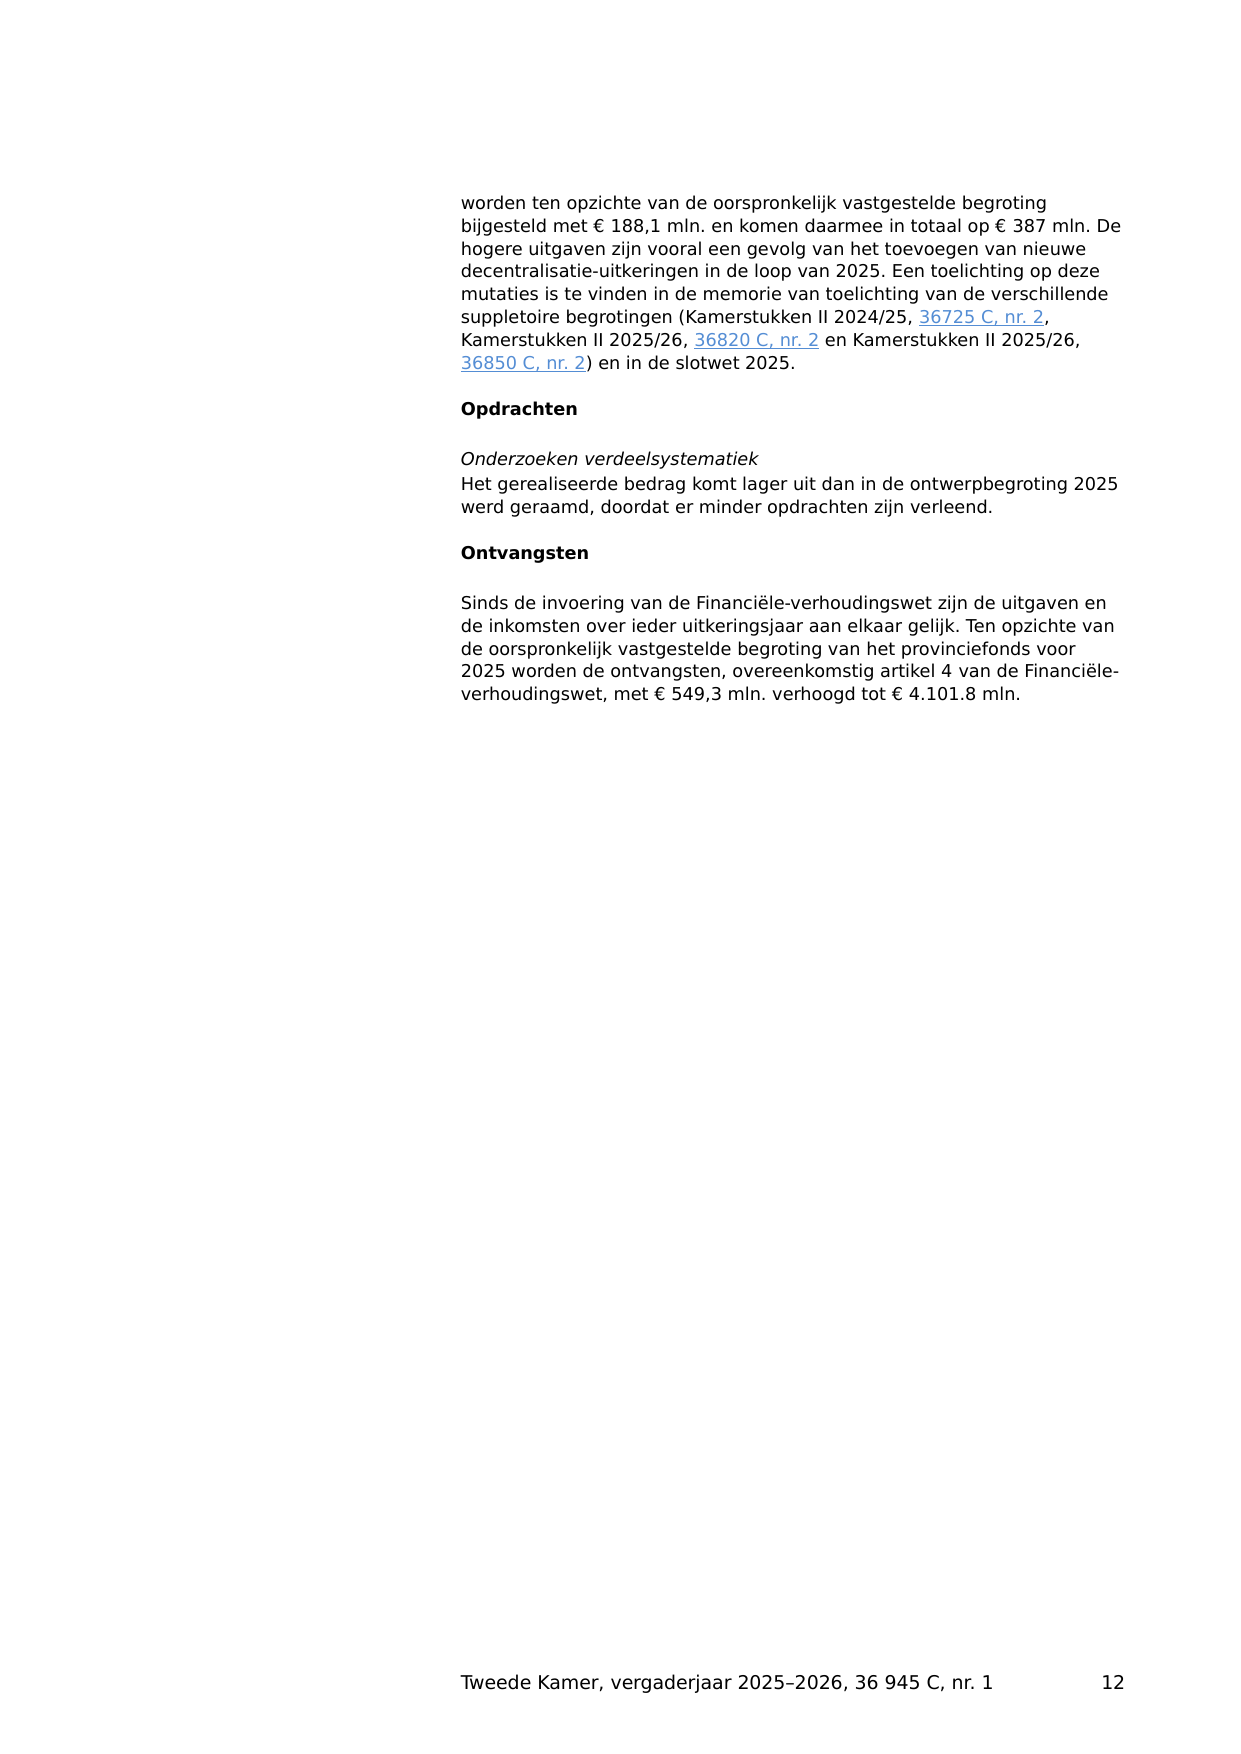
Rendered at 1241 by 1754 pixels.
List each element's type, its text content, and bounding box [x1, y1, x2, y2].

text Onderzoeken verdeelsystematiek [461, 447, 1125, 470]
text Opdrachten [461, 397, 1125, 420]
text Ontvangsten [461, 541, 1125, 564]
text worden ten opzichte van de oorspronkelijk vastgestelde begroting bijgesteld met € 188,1 mln. en komen daarmee in totaal op € 387 mln. De hogere uitgaven zijn vooral een gevolg van het toevoegen van nieuwe decentralisatie-uitkeringen in de loop van 2025. Een toelichting op deze mutaties is te vinden in de memorie van toelichting van de verschillende suppletoire begrotingen (Kamerstukken II 2024/25, 36725 C, nr. 2, Kamerstukken II 2025/26, 36820 C, nr. 2 en Kamerstukken II 2025/26, 36850 C, nr. 2) en in de slotwet 2025. [461, 191, 1125, 374]
text Het gerealiseerde bedrag komt lager uit dan in de ontwerpbegroting 2025 werd geraamd, doordat er minder opdrachten zijn verleend. [461, 472, 1125, 518]
text Sinds de invoering van de Financiële-verhoudingswet zijn de uitgaven en de inkomsten over ieder uitkeringsjaar aan elkaar gelijk. Ten opzichte van de oorspronkelijk vastgestelde begroting van het provinciefonds voor 2025 worden de ontvangsten, overeenkomstig artikel 4 van de Financiële-verhoudingswet, met € 549,3 mln. verhoogd tot € 4.101.8 mln. [461, 591, 1125, 705]
